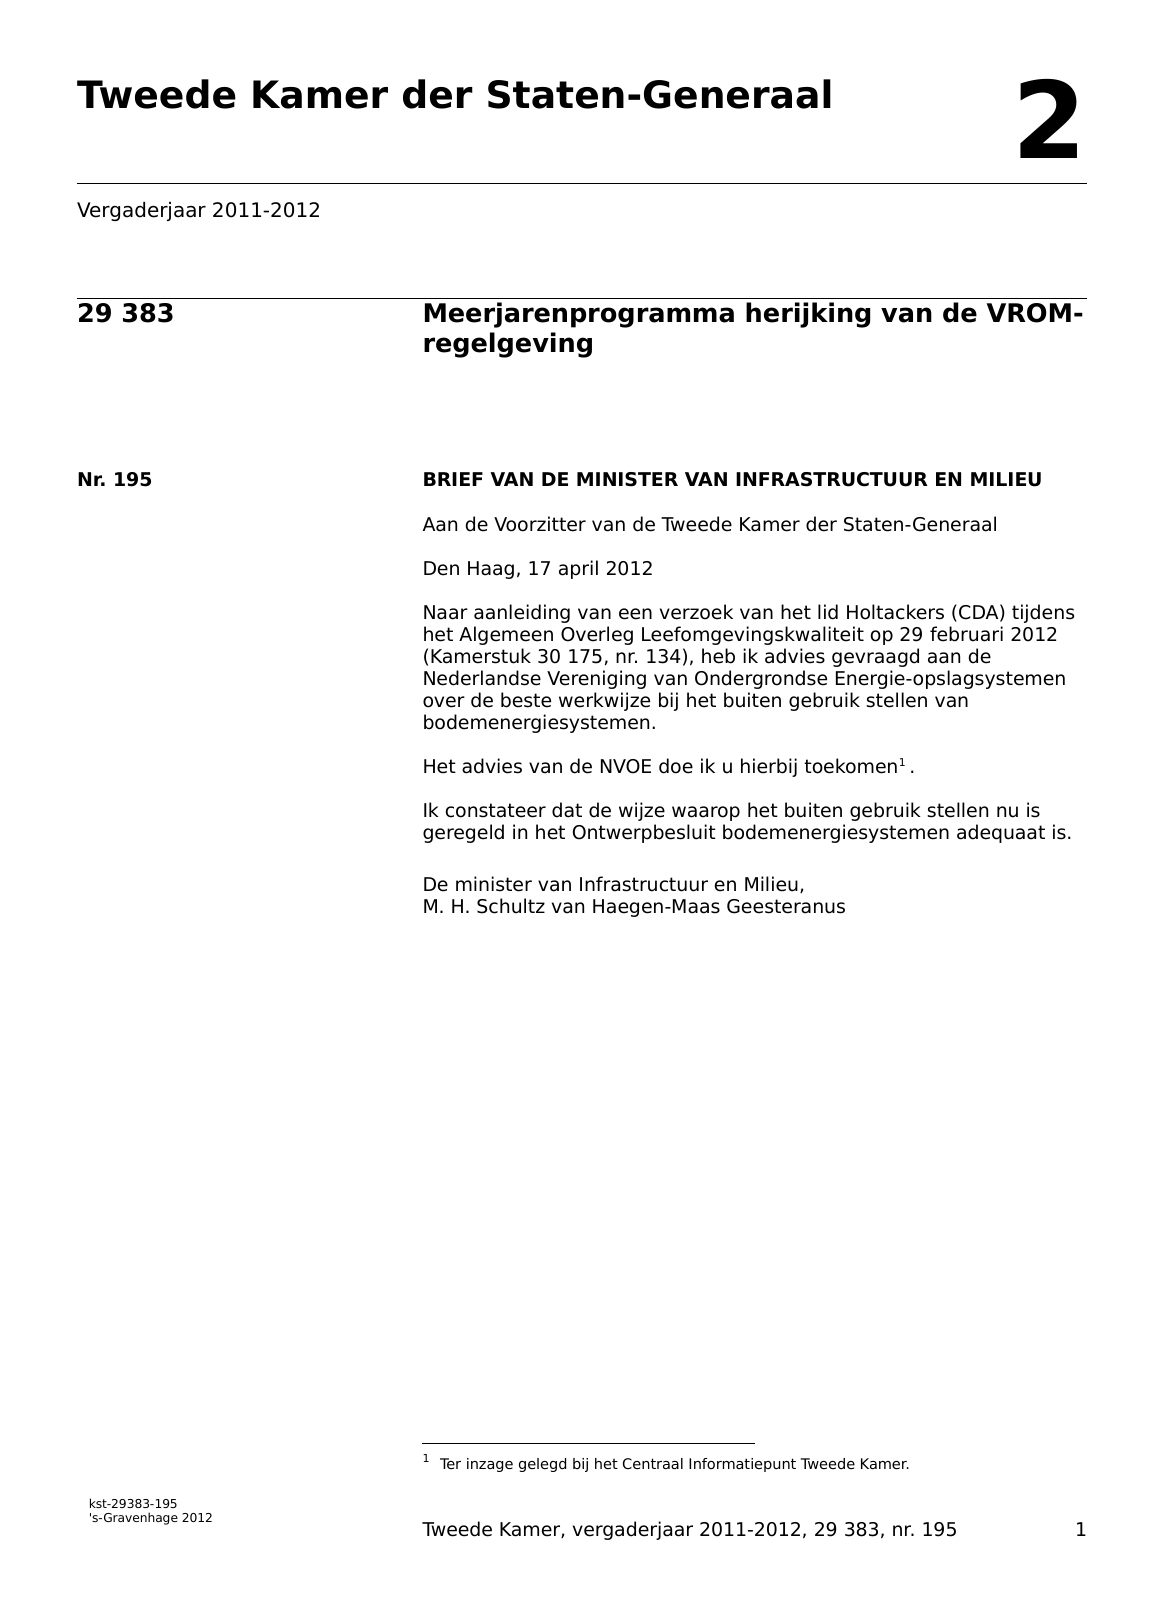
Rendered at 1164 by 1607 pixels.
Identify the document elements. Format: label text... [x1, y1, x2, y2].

text 's-Gravenhage 2012 [88, 1511, 323, 1525]
text Den Haag, 17 april 2012 [422, 558, 1087, 580]
text Naar aanleiding van een verzoek van het lid Holtackers (CDA) tijdens het Algemeen Overleg Leefomgevingskwaliteit op 29 februari 2012 (Kamerstuk 30 175, nr. 134), heb ik advies gevraagd aan de Nederlandse Vereniging van Ondergrondse Energie-opslagsystemen over de beste werkwijze bij het buiten gebruik stellen van bodemenergiesystemen. [422, 602, 1087, 734]
text kst-29383-195 [88, 1497, 323, 1511]
table_header 2 [886, 59, 1087, 183]
text Aan de Voorzitter van de Tweede Kamer der Staten-Generaal [422, 513, 1087, 536]
table_header Tweede Kamer der Staten-Generaal [77, 59, 886, 183]
text De minister van Infrastructuur en Milieu, M. H. Schultz van Haegen-Maas Geesteranus [422, 874, 1087, 918]
subtitle Nr. 195 BRIEF VAN DE MINISTER VAN INFRASTRUCTUUR EN MILIEU [77, 469, 1087, 491]
text Ik constateer dat de wijze waarop het buiten gebruik stellen nu is geregeld in het Ontwerpbesluit bodemenergiesystemen adequaat is. [422, 800, 1087, 844]
subtitle 29 383 Meerjarenprogramma herijking van de VROM-regelgeving [77, 299, 1087, 358]
text Ter inzage gelegd bij het Centraal Informatiepunt Tweede Kamer. [422, 1452, 1087, 1474]
table_cell Vergaderjaar 2011-2012 [77, 184, 1087, 298]
text Het advies van de NVOE doe ik u hierbij toekomen. [422, 756, 1087, 778]
